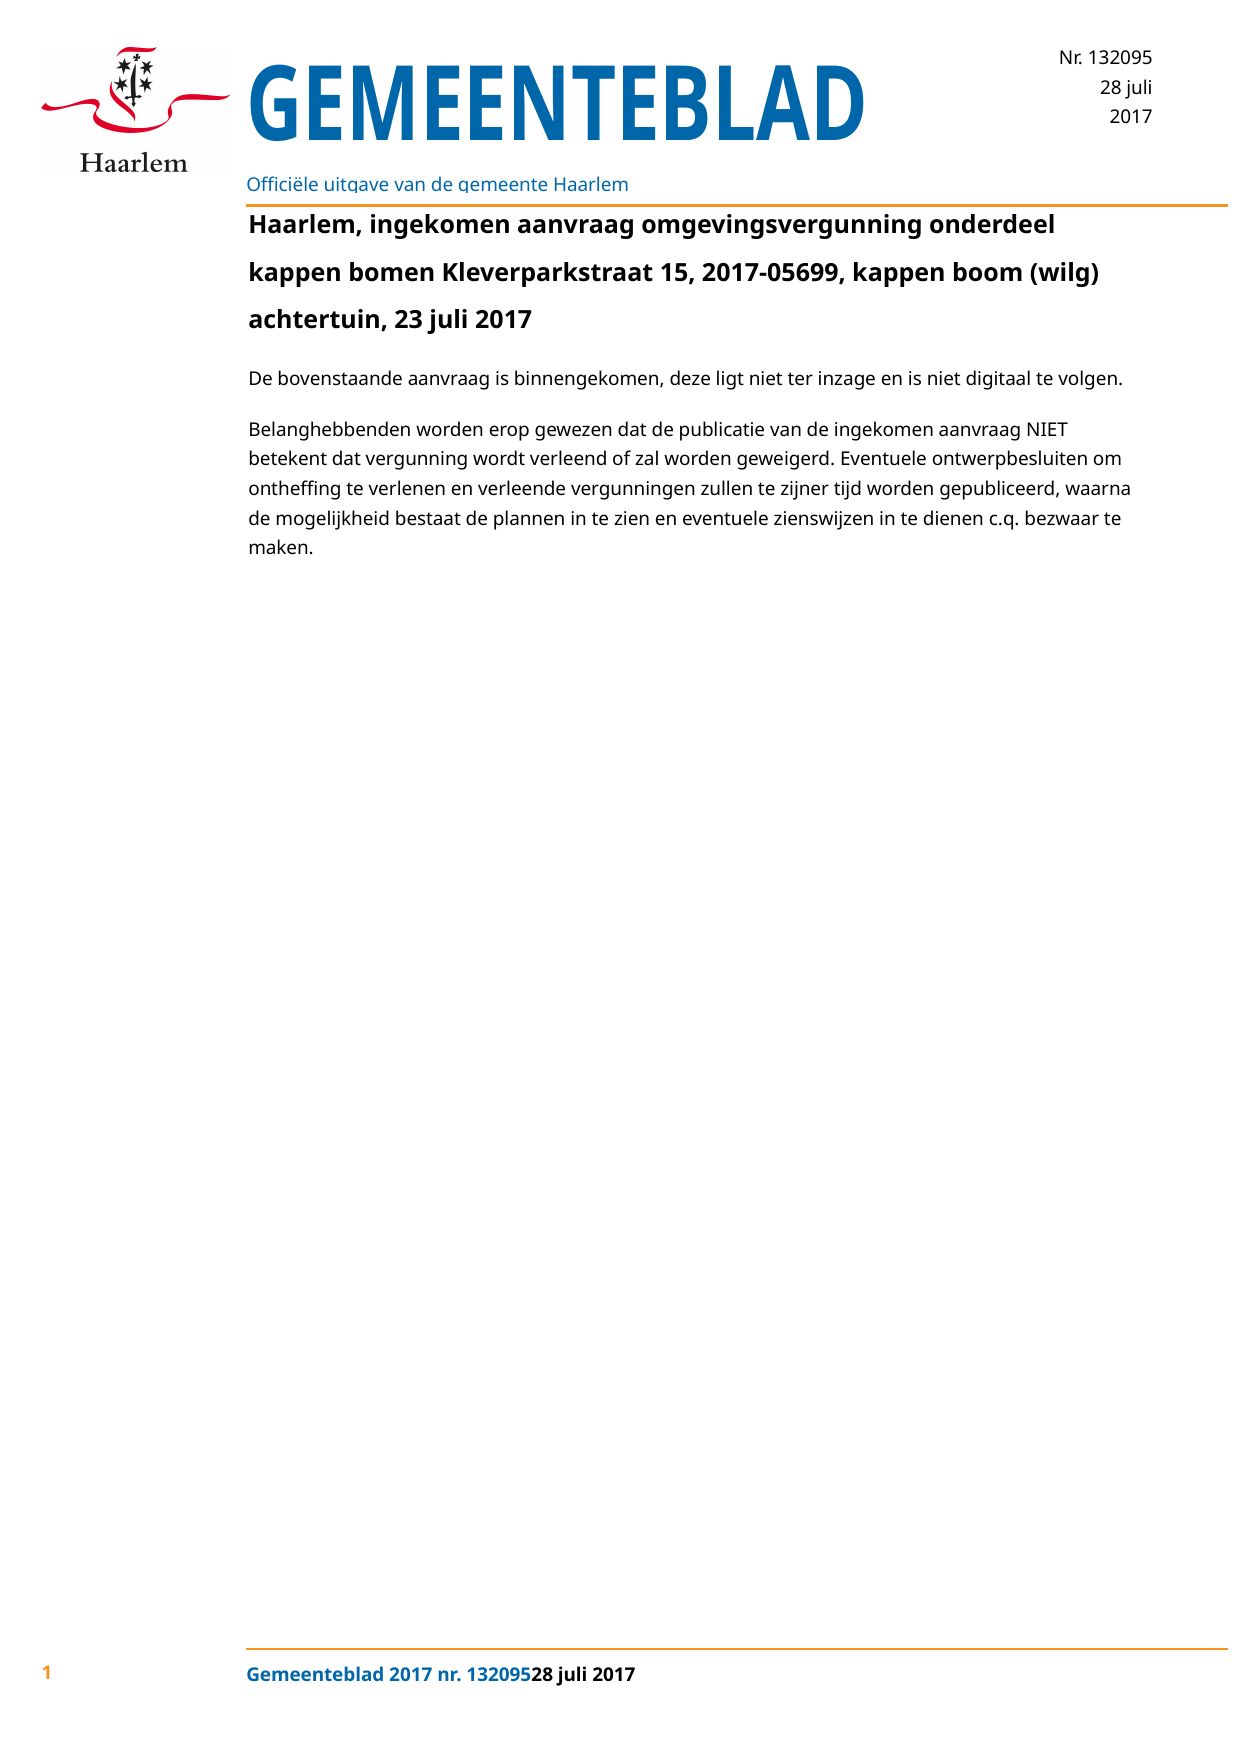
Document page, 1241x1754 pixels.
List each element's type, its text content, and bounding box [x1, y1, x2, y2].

text Haarlem, ingekomen aanvraag omgevingsvergunning onderdeel kappen bomen Kleverparkstraat 15, 2017-05699, kappen boom (wilg) achtertuin, 23 juli 2017 [248, 207, 1152, 336]
text Belanghebbenden worden erop gewezen dat de publicatie van de ingekomen aanvraag NIET betekent dat vergunning wordt verleend of zal worden geweigerd. Eventuele ontwerpbesluiten om ontheffing te verlenen en verleende vergunningen zullen te zijner tijd worden gepubliceerd, waarna de mogelijkheid bestaat de plannen in te zien en eventuele zienswijzen in te dienen c.q. bezwaar te maken. [248, 416, 1152, 560]
picture [41, 47, 231, 172]
text De bovenstaande aanvraag is binnengekomen, deze ligt niet ter inzage en is niet digitaal te volgen. [248, 366, 1152, 391]
